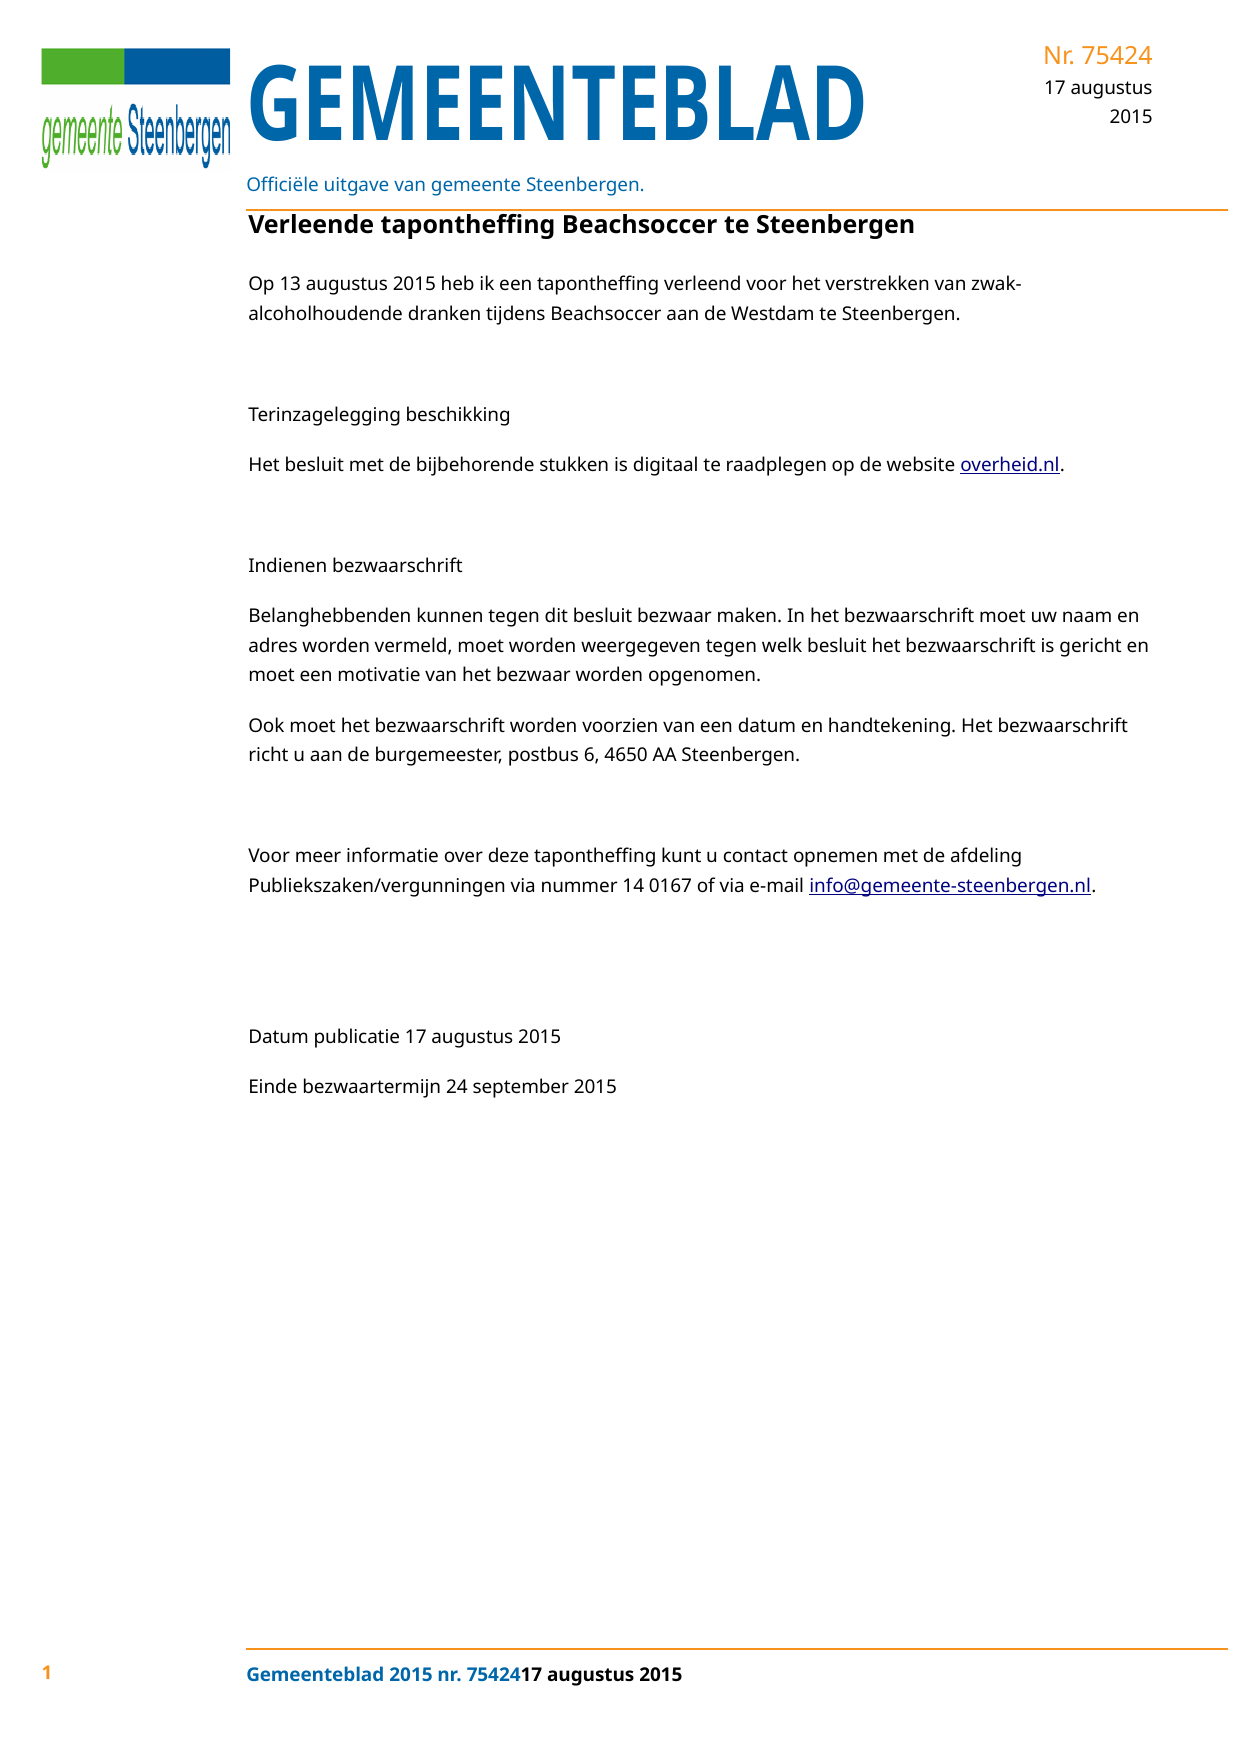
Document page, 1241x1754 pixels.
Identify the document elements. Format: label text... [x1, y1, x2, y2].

text Verleende tapontheffing Beachsoccer te Steenbergen [248, 211, 1152, 241]
picture [41, 47, 231, 172]
text Op 13 augustus 2015 heb ik een tapontheffing verleend voor het verstrekken van zwak-alcoholhoudende dranken tijdens Beachsoccer aan de Westdam te Steenbergen. [248, 270, 1152, 326]
text Indienen bezwaarschrift [248, 552, 1152, 578]
text Einde bezwaartermijn 24 september 2015 [248, 1074, 1152, 1099]
text Terinzagelegging beschikking [248, 401, 1152, 426]
text Datum publicatie 17 augustus 2015 [248, 1023, 1152, 1049]
text Voor meer informatie over deze tapontheffing kunt u contact opnemen met de afdeling Publiekszaken/vergunningen via nummer 14 0167 of via e-mail info@gemeente-steenbergen.nl. [248, 842, 1152, 898]
text Belanghebbenden kunnen tegen dit besluit bezwaar maken. In het bezwaarschrift moet uw naam en adres worden vermeld, moet worden weergegeven tegen welk besluit het bezwaarschrift is gericht en moet een motivatie van het bezwaar worden opgenomen. [248, 602, 1152, 687]
text Ook moet het bezwaarschrift worden voorzien van een datum en handtekening. Het bezwaarschrift richt u aan de burgemeester, postbus 6, 4650 AA Steenbergen. [248, 712, 1152, 767]
text Het besluit met de bijbehorende stukken is digitaal te raadplegen op de website overheid.nl. [248, 451, 1152, 477]
